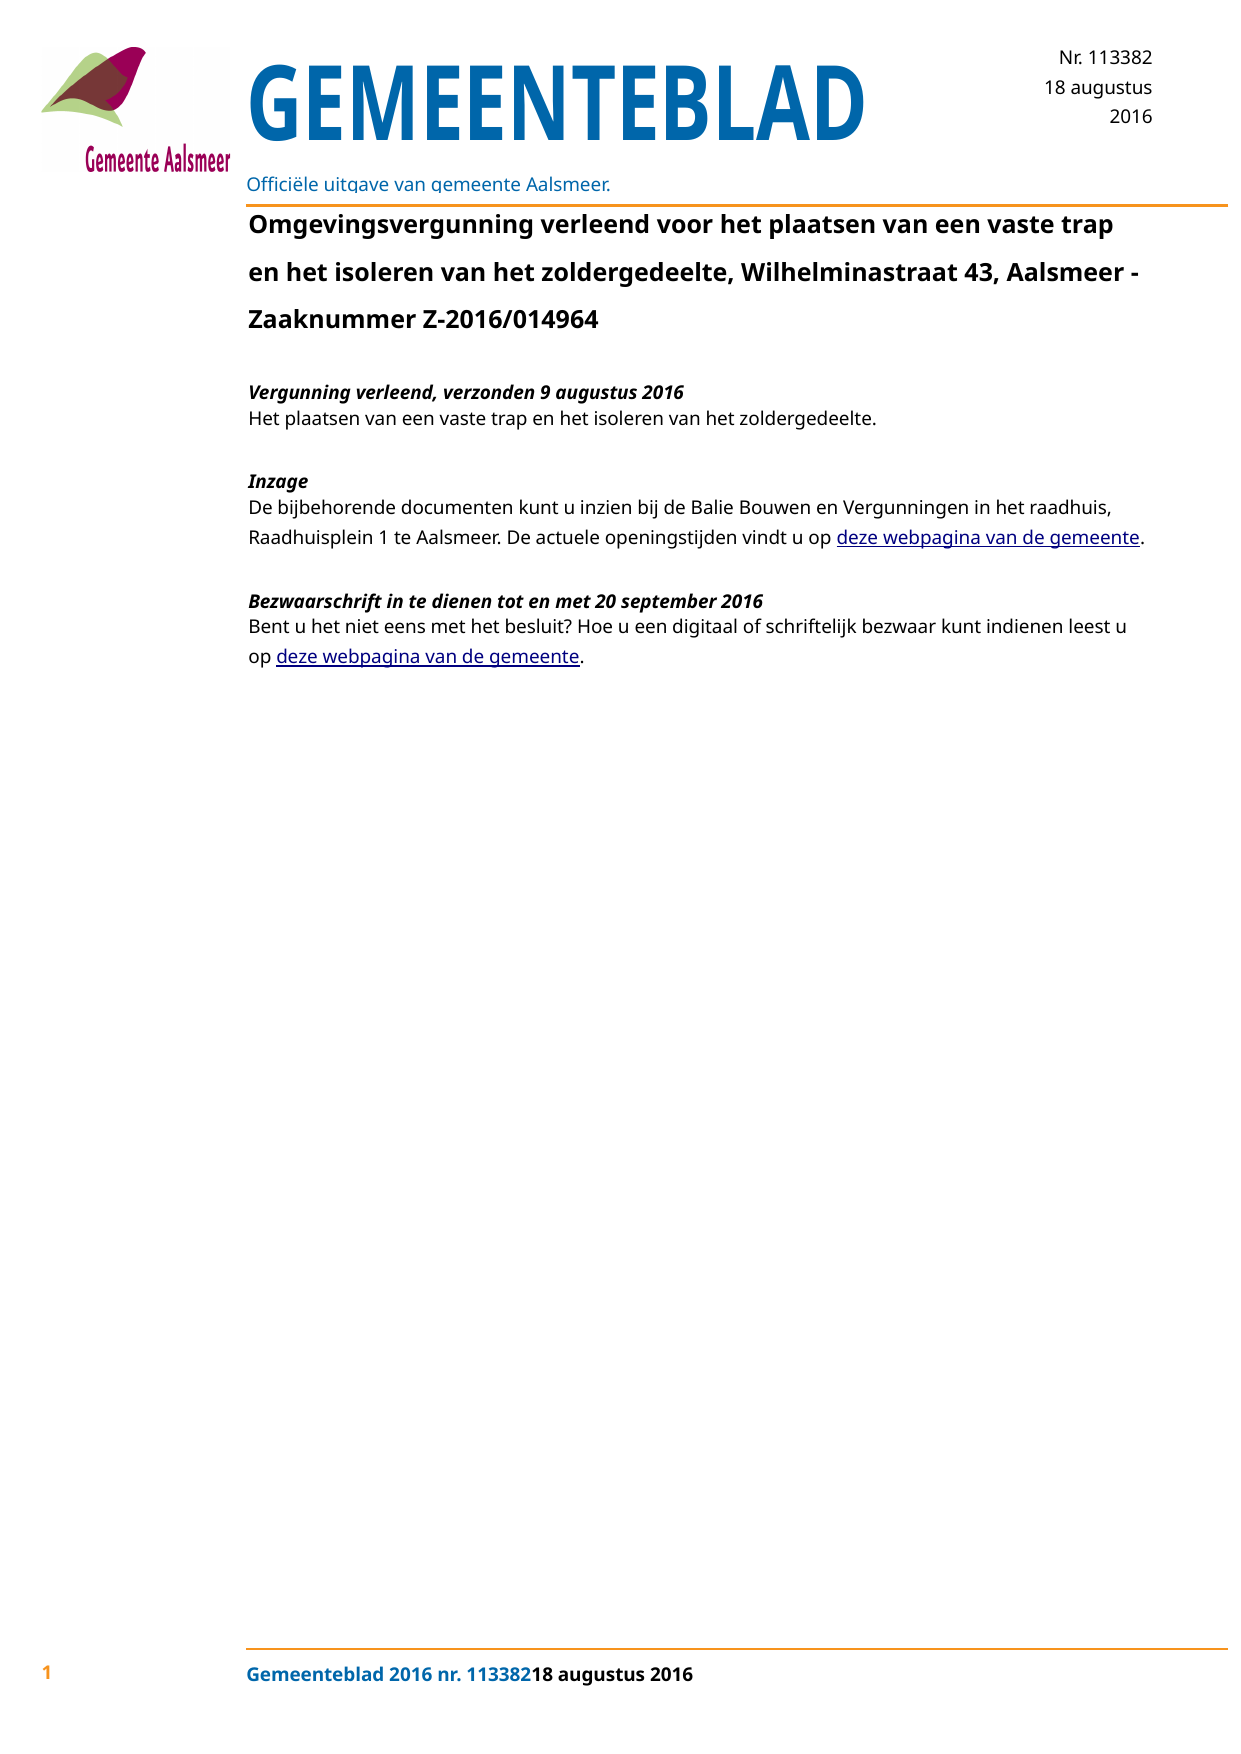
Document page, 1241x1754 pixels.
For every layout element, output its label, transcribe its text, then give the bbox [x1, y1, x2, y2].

text Bezwaarschrift in te dienen tot en met 20 september 2016 [248, 588, 1152, 614]
text De bijbehorende documenten kunt u inzien bij de Balie Bouwen en Vergunningen in het raadhuis, Raadhuisplein 1 te Aalsmeer. De actuele openingstijden vindt u op deze webpagina van de gemeente. [248, 494, 1152, 550]
text Het plaatsen van een vaste trap en het isoleren van het zoldergedeelte. [248, 405, 1152, 431]
text Bent u het niet eens met het besluit? Hoe u een digitaal of schriftelijk bezwaar kunt indienen leest u op deze webpagina van de gemeente. [248, 614, 1152, 669]
text Inzage [248, 469, 1152, 494]
text Omgevingsvergunning verleend voor het plaatsen van een vaste trap en het isoleren van het zoldergedeelte, Wilhelminastraat 43, Aalsmeer - Zaaknummer Z-2016/014964 [248, 207, 1152, 336]
picture [41, 47, 231, 172]
text Vergunning verleend, verzonden 9 augustus 2016 [248, 379, 1152, 405]
